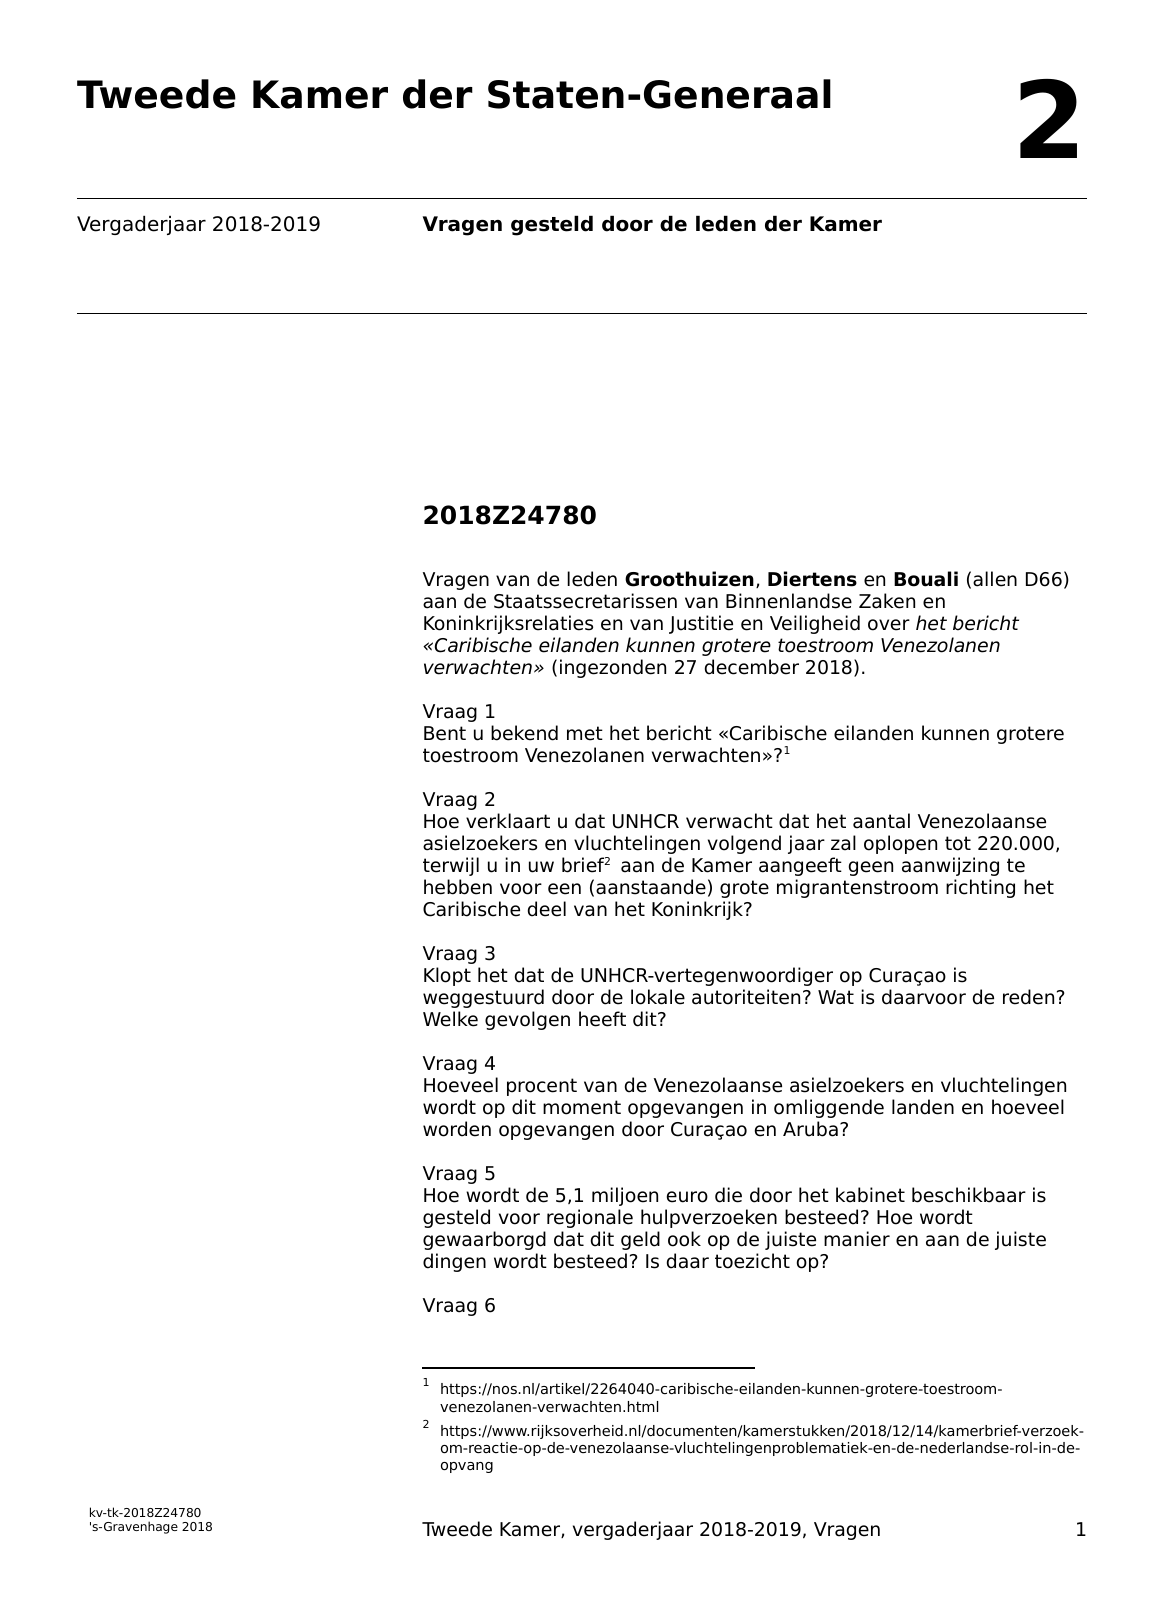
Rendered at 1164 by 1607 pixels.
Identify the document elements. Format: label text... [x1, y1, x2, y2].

text Vraag 5 [422, 1163, 1087, 1185]
text Hoe verklaart u dat UNHCR verwacht dat het aantal Venezolaanse asielzoekers en vluchtelingen volgend jaar zal oplopen tot 220.000, terwijl u in uw brief aan de Kamer aangeeft geen aanwijzing te hebben voor een (aanstaande) grote migrantenstroom richting het Caribische deel van het Koninkrijk? [422, 811, 1087, 921]
table_cell Vergaderjaar 2018-2019 [77, 199, 422, 313]
text Vraag 6 [422, 1295, 1087, 1317]
text https://www.rijksoverheid.nl/documenten/kamerstukken/2018/12/14/kamerbrief-verzoek-om-reactie-op-de-venezolaanse-vluchtelingenproblematiek-en-de-nederlandse-rol-in-de-opvang [422, 1418, 1087, 1474]
text Klopt het dat de UNHCR-vertegenwoordiger op Curaçao is weggestuurd door de lokale autoriteiten? Wat is daarvoor de reden? Welke gevolgen heeft dit? [422, 965, 1087, 1031]
table_cell Vragen gesteld door de leden der Kamer [422, 199, 1087, 313]
text https://nos.nl/artikel/2264040-caribische-eilanden-kunnen-grotere-toestroom-venezolanen-verwachten.html [422, 1377, 1087, 1416]
text Hoe wordt de 5,1 miljoen euro die door het kabinet beschikbaar is gesteld voor regionale hulpverzoeken besteed? Hoe wordt gewaarborgd dat dit geld ook op de juiste manier en aan de juiste dingen wordt besteed? Is daar toezicht op? [422, 1185, 1087, 1273]
text Vraag 1 [422, 701, 1087, 723]
text Vraag 3 [422, 943, 1087, 965]
text 's-Gravenhage 2018 [88, 1520, 323, 1534]
table_header 2 [886, 59, 1087, 198]
text Vragen van de leden Groothuizen, Diertens en Bouali (allen D66) aan de Staatssecretarissen van Binnenlandse Zaken en Koninkrijksrelaties en van Justitie en Veiligheid over het bericht «Caribische eilanden kunnen grotere toestroom Venezolanen verwachten» (ingezonden 27 december 2018). [422, 569, 1087, 679]
text Vraag 2 [422, 789, 1087, 811]
text Bent u bekend met het bericht «Caribische eilanden kunnen grotere toestroom Venezolanen verwachten»? [422, 723, 1087, 767]
text kv-tk-2018Z24780 [88, 1506, 323, 1520]
text 2018Z24780 [422, 501, 1087, 531]
table_header Tweede Kamer der Staten-Generaal [77, 59, 886, 198]
text Hoeveel procent van de Venezolaanse asielzoekers en vluchtelingen wordt op dit moment opgevangen in omliggende landen en hoeveel worden opgevangen door Curaçao en Aruba? [422, 1075, 1087, 1141]
text Vraag 4 [422, 1053, 1087, 1075]
